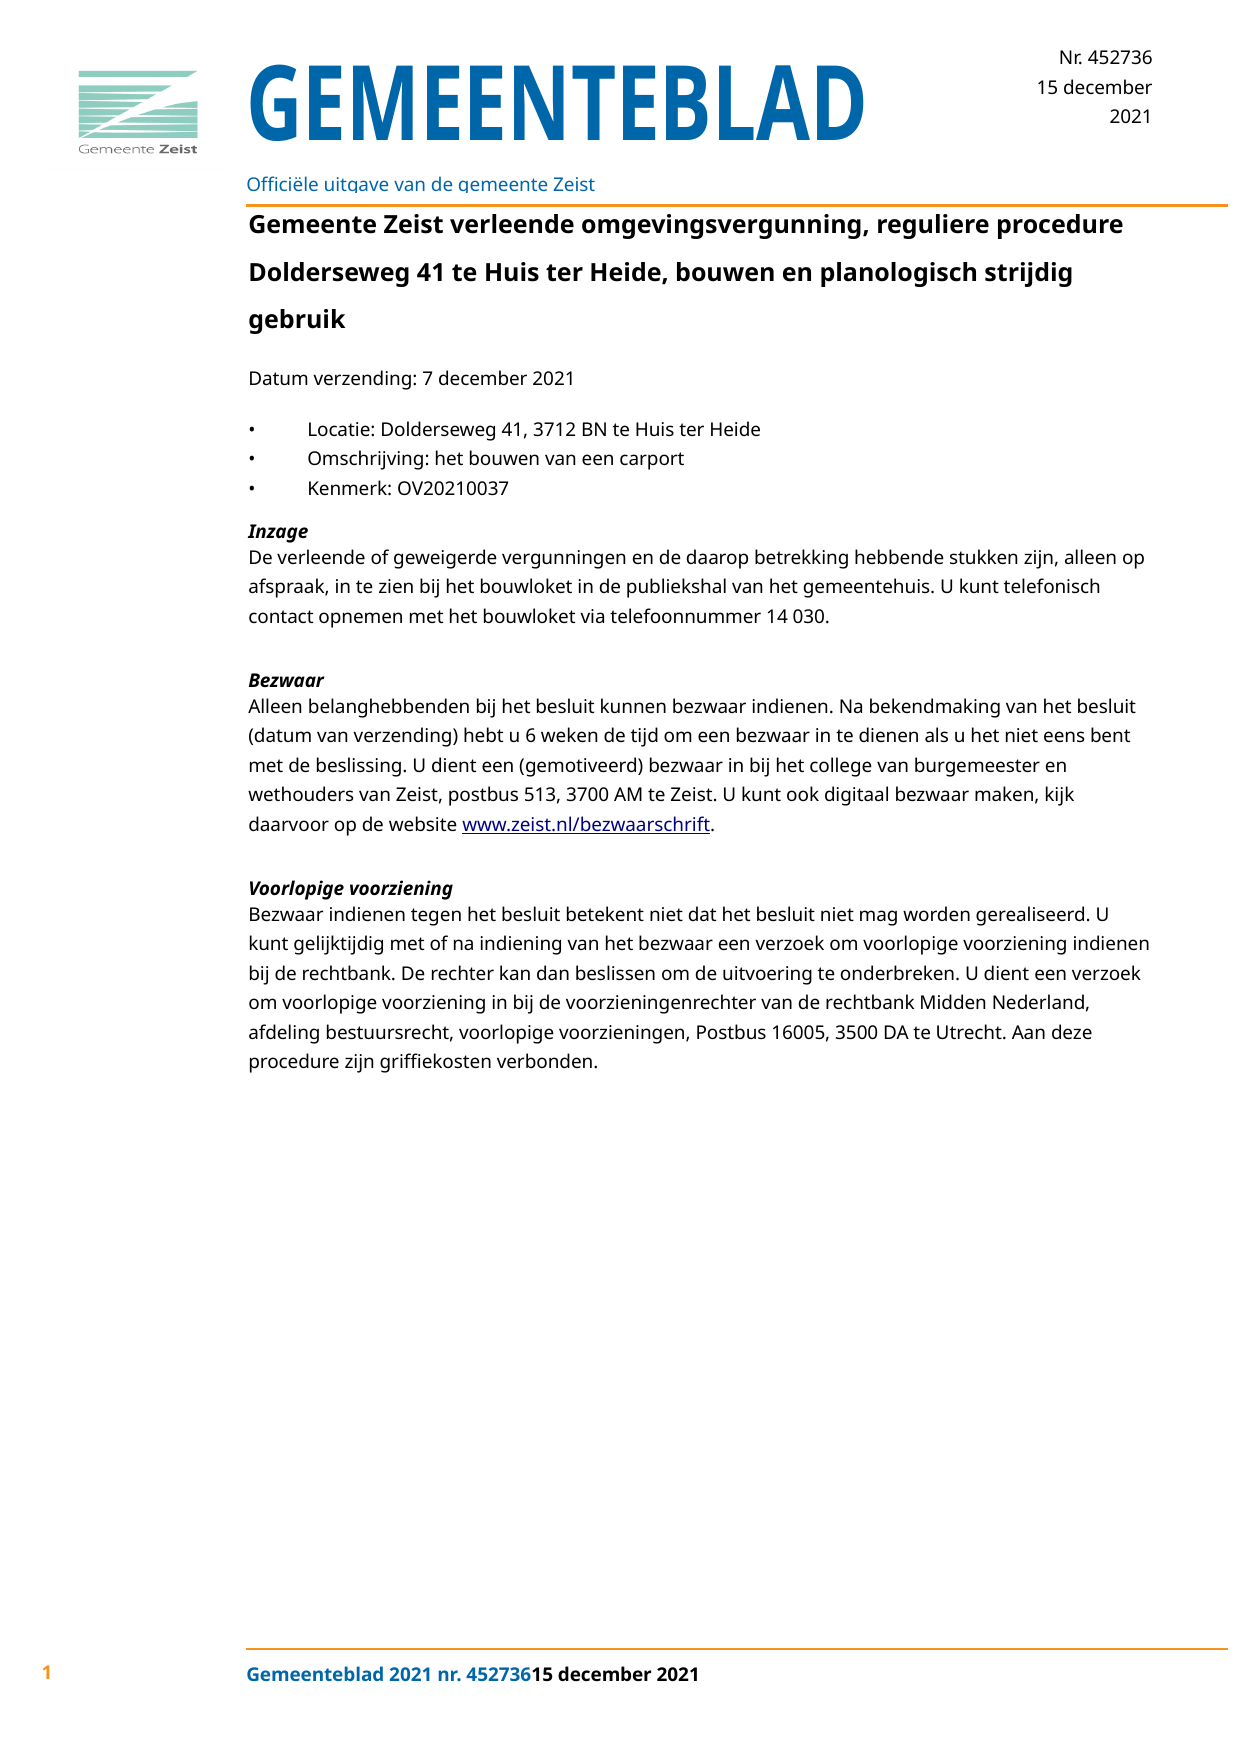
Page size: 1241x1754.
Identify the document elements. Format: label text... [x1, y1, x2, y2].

text Alleen belanghebbenden bij het besluit kunnen bezwaar indienen. Na bekendmaking van het besluit (datum van verzending) hebt u 6 weken de tijd om een bezwaar in te dienen als u het niet eens bent met de beslissing. U dient een (gemotiveerd) bezwaar in bij het college van burgemeester en wethouders van Zeist, postbus 513, 3700 AM te Zeist. U kunt ook digitaal bezwaar maken, kijk daarvoor op de website www.zeist.nl/bezwaarschrift. [248, 693, 1152, 837]
picture [41, 47, 231, 172]
text Bezwaar [248, 667, 1152, 693]
list Omschrijving: het bouwen van een carport [248, 446, 1152, 471]
text Gemeente Zeist verleende omgevingsvergunning, reguliere procedure Dolderseweg 41 te Huis ter Heide, bouwen en planologisch strijdig gebruik [248, 207, 1152, 336]
list Locatie: Dolderseweg 41, 3712 BN te Huis ter Heide [248, 416, 1152, 442]
text Inzage [248, 518, 1152, 544]
text Voorlopige voorziening [248, 875, 1152, 901]
text De verleende of geweigerde vergunningen en de daarop betrekking hebbende stukken zijn, alleen op afspraak, in te zien bij het bouwloket in de publiekshal van het gemeentehuis. U kunt telefonisch contact opnemen met het bouwloket via telefoonnummer 14 030. [248, 544, 1152, 629]
list Kenmerk: OV20210037 [248, 475, 1152, 501]
text Datum verzending: 7 december 2021 [248, 366, 1152, 391]
text Bezwaar indienen tegen het besluit betekent niet dat het besluit niet mag worden gerealiseerd. U kunt gelijktijdig met of na indiening van het bezwaar een verzoek om voorlopige voorziening indienen bij de rechtbank. De rechter kan dan beslissen om de uitvoering te onderbreken. U dient een verzoek om voorlopige voorziening in bij de voorzieningenrechter van de rechtbank Midden Nederland, afdeling bestuursrecht, voorlopige voorzieningen, Postbus 16005, 3500 DA te Utrecht. Aan deze procedure zijn griffiekosten verbonden. [248, 901, 1152, 1074]
